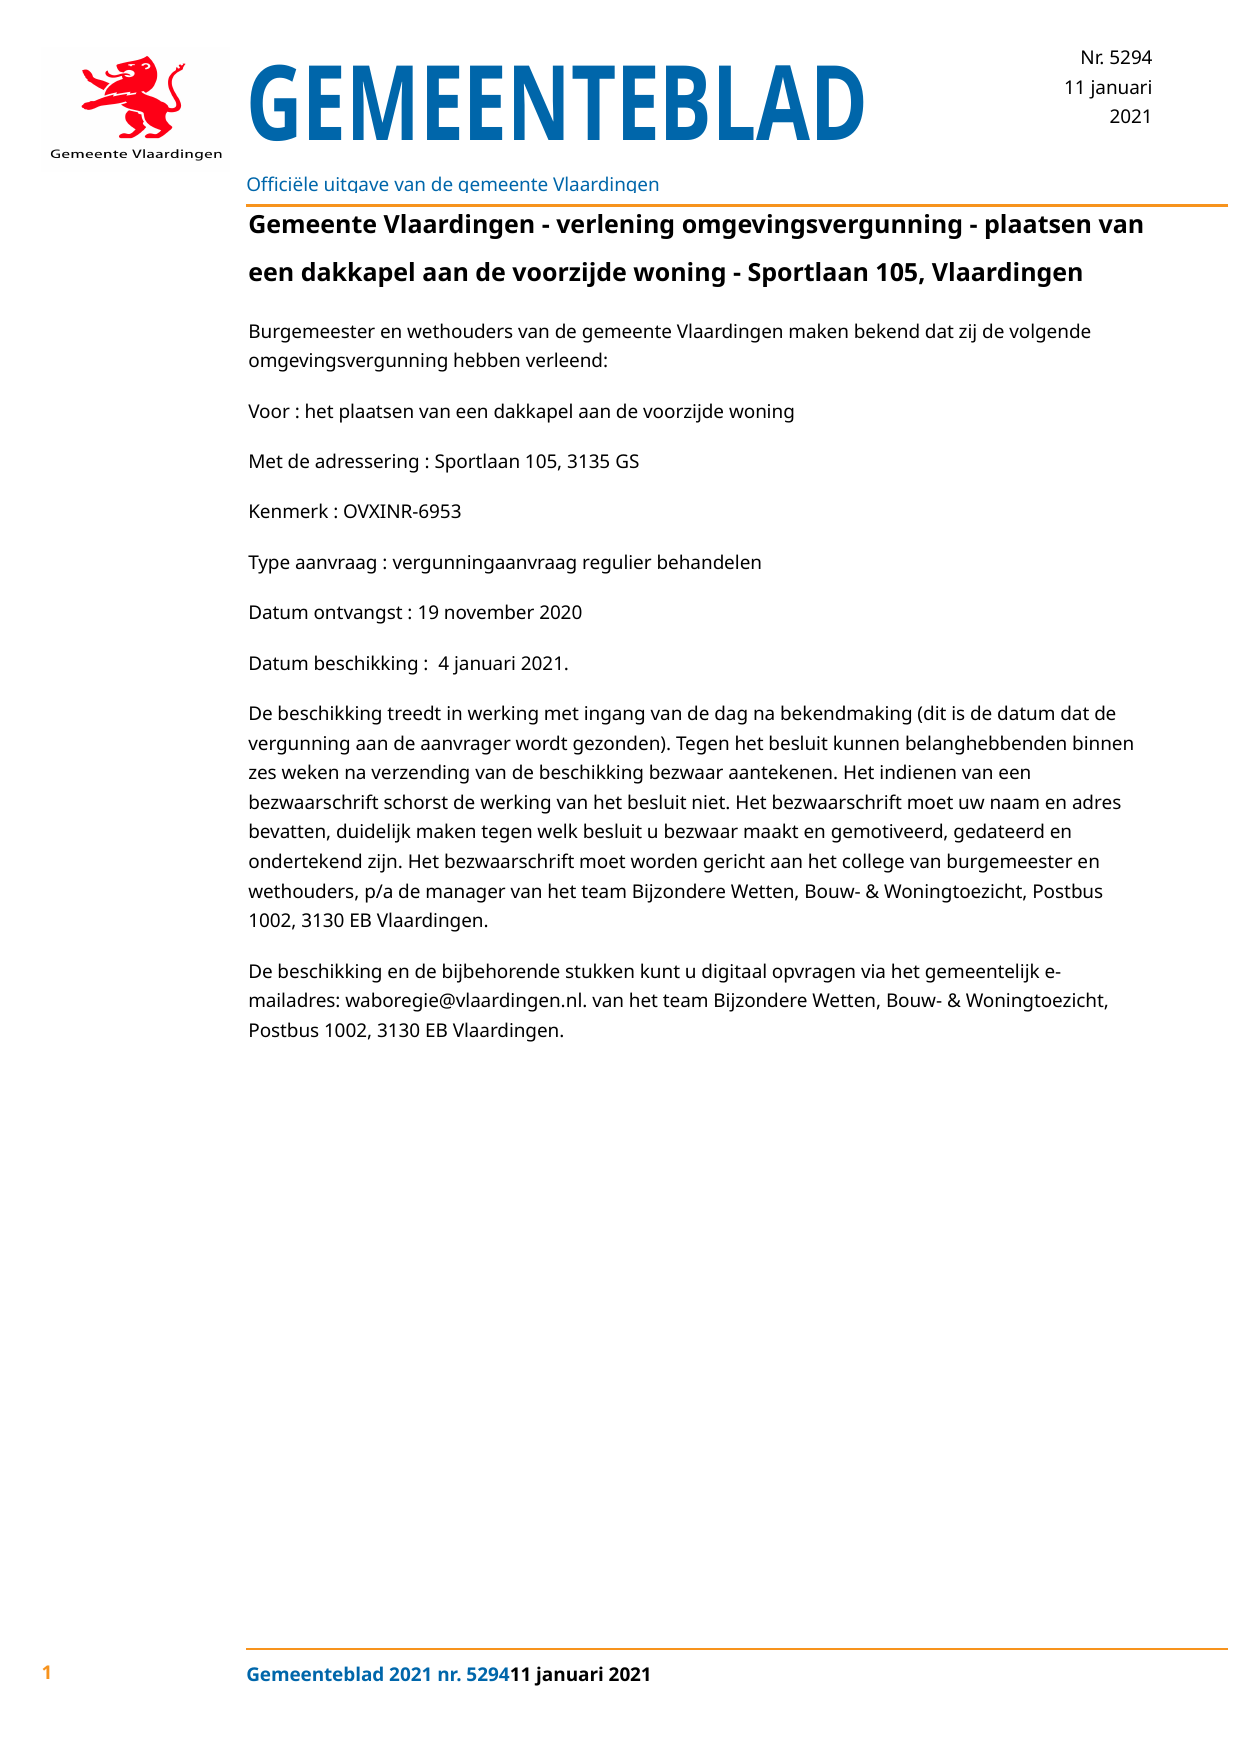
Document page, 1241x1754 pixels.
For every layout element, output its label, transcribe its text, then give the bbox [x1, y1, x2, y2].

picture [41, 47, 231, 172]
text Burgemeester en wethouders van de gemeente Vlaardingen maken bekend dat zij de volgende omgevingsvergunning hebben verleend: [248, 318, 1152, 373]
text Voor : het plaatsen van een dakkapel aan de voorzijde woning [248, 398, 1152, 424]
text Datum ontvangst : 19 november 2020 [248, 599, 1152, 625]
text De beschikking en de bijbehorende stukken kunt u digitaal opvragen via het gemeentelijk e-mailadres: waboregie@vlaardingen.nl. van het team Bijzondere Wetten, Bouw- & Woningtoezicht, Postbus 1002, 3130 EB Vlaardingen. [248, 958, 1152, 1043]
text Gemeente Vlaardingen - verlening omgevingsvergunning - plaatsen van een dakkapel aan de voorzijde woning - Sportlaan 105, Vlaardingen [248, 207, 1152, 288]
text Datum beschikking : 4 januari 2021. [248, 650, 1152, 676]
text Kenmerk : OVXINR-6953 [248, 499, 1152, 524]
text Type aanvraag : vergunningaanvraag regulier behandelen [248, 549, 1152, 575]
text Met de adressering : Sportlaan 105, 3135 GS [248, 448, 1152, 474]
text De beschikking treedt in werking met ingang van de dag na bekendmaking (dit is de datum dat de vergunning aan de aanvrager wordt gezonden). Tegen het besluit kunnen belanghebbenden binnen zes weken na verzending van de beschikking bezwaar aantekenen. Het indienen van een bezwaarschrift schorst de werking van het besluit niet. Het bezwaarschrift moet uw naam en adres bevatten, duidelijk maken tegen welk besluit u bezwaar maakt en gemotiveerd, gedateerd en ondertekend zijn. Het bezwaarschrift moet worden gericht aan het college van burgemeester en wethouders, p/a de manager van het team Bijzondere Wetten, Bouw- & Woningtoezicht, Postbus 1002, 3130 EB Vlaardingen. [248, 700, 1152, 933]
